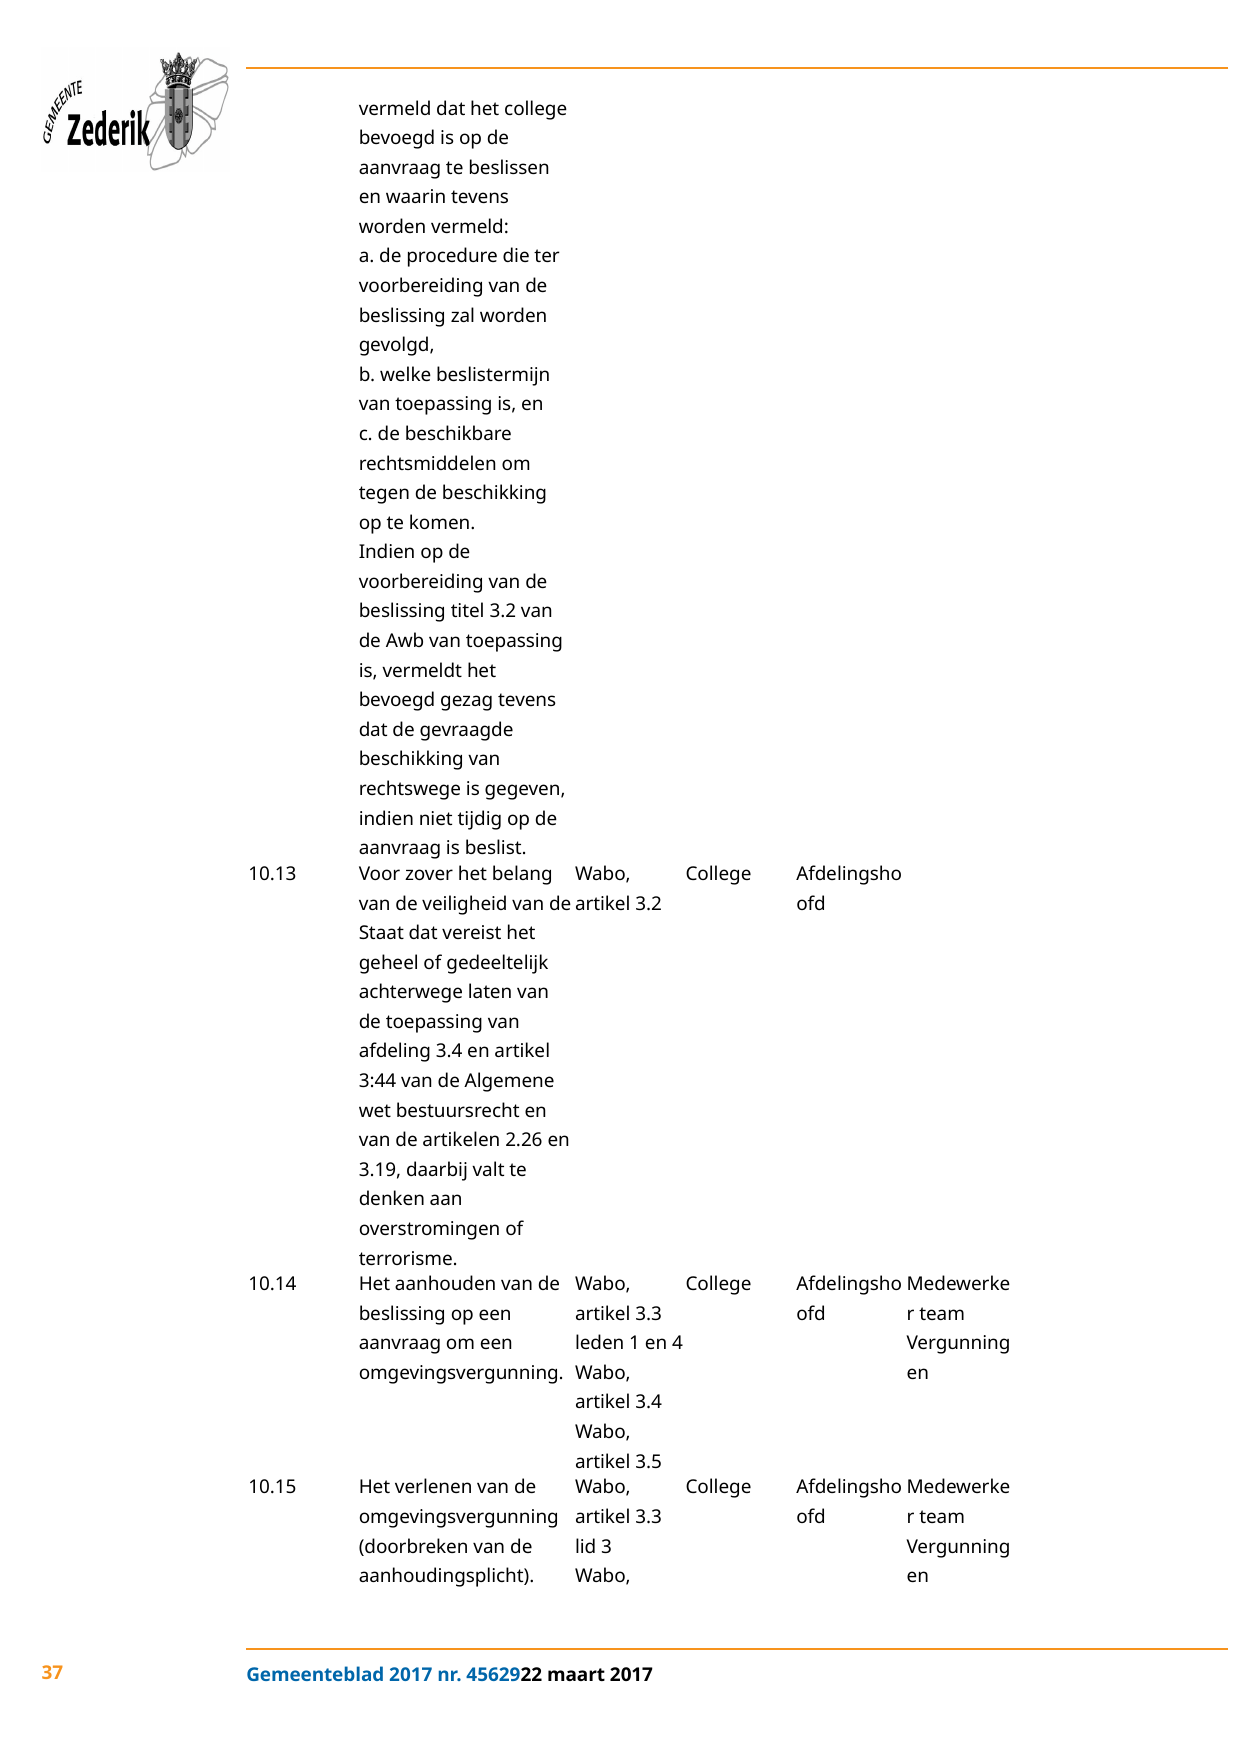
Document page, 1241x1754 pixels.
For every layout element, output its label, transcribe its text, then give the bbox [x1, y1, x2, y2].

table_cell College [685, 1474, 796, 1588]
table_cell Wabo, artikel 3.2 [575, 860, 685, 1270]
table_cell Medewerker team Vergunningen [906, 1270, 1017, 1474]
table_cell [248, 95, 358, 860]
table_cell Afdelingshoofd [796, 860, 906, 1270]
table_cell [1017, 860, 1152, 1270]
table_cell Afdelingshoofd [796, 1270, 906, 1474]
table_cell [906, 860, 1017, 1270]
table_cell 10.14 [248, 1270, 358, 1474]
table_cell Medewerker team Vergunningen [906, 1474, 1017, 1588]
table_cell Het verlenen van de omgevingsvergunning (doorbreken van de aanhoudingsplicht). [359, 1474, 575, 1588]
table_cell [1017, 95, 1152, 860]
table_cell Afdelingshoofd [796, 1474, 906, 1588]
table_cell [906, 95, 1017, 860]
table_cell Wabo, artikel 3.3 lid 3 Wabo, [575, 1474, 685, 1588]
picture [41, 47, 231, 172]
table_cell 10.13 [248, 860, 358, 1270]
table_cell College [685, 860, 796, 1270]
table_cell Wabo, artikel 3.3 leden 1 en 4 Wabo, artikel 3.4 Wabo, artikel 3.5 [575, 1270, 685, 1474]
table_cell [575, 95, 685, 860]
table_cell [796, 95, 906, 860]
table_cell 10.15 [248, 1474, 358, 1588]
table_cell [685, 95, 796, 860]
table_cell vermeld dat het college bevoegd is op de aanvraag te beslissen en waarin tevens worden vermeld: a. de procedure die ter voorbereiding van de beslissing zal worden gevolgd, b. welke beslistermijn van toepassing is, en c. de beschikbare rechtsmiddelen om tegen de beschikking op te komen. Indien op de voorbereiding van de beslissing titel 3.2 van de Awb van toepassing is, vermeldt het bevoegd gezag tevens dat de gevraagde beschikking van rechtswege is gegeven, indien niet tijdig op de aanvraag is beslist. [359, 95, 575, 860]
table_cell Het aanhouden van de beslissing op een aanvraag om een omgevingsvergunning. [359, 1270, 575, 1474]
table_cell Voor zover het belang van de veiligheid van de Staat dat vereist het geheel of gedeeltelijk achterwege laten van de toepassing van afdeling 3.4 en artikel 3:44 van de Algemene wet bestuursrecht en van de artikelen 2.26 en 3.19, daarbij valt te denken aan overstromingen of terrorisme. [359, 860, 575, 1270]
table_cell [1017, 1474, 1152, 1588]
table_cell College [685, 1270, 796, 1474]
table_cell [1017, 1270, 1152, 1474]
